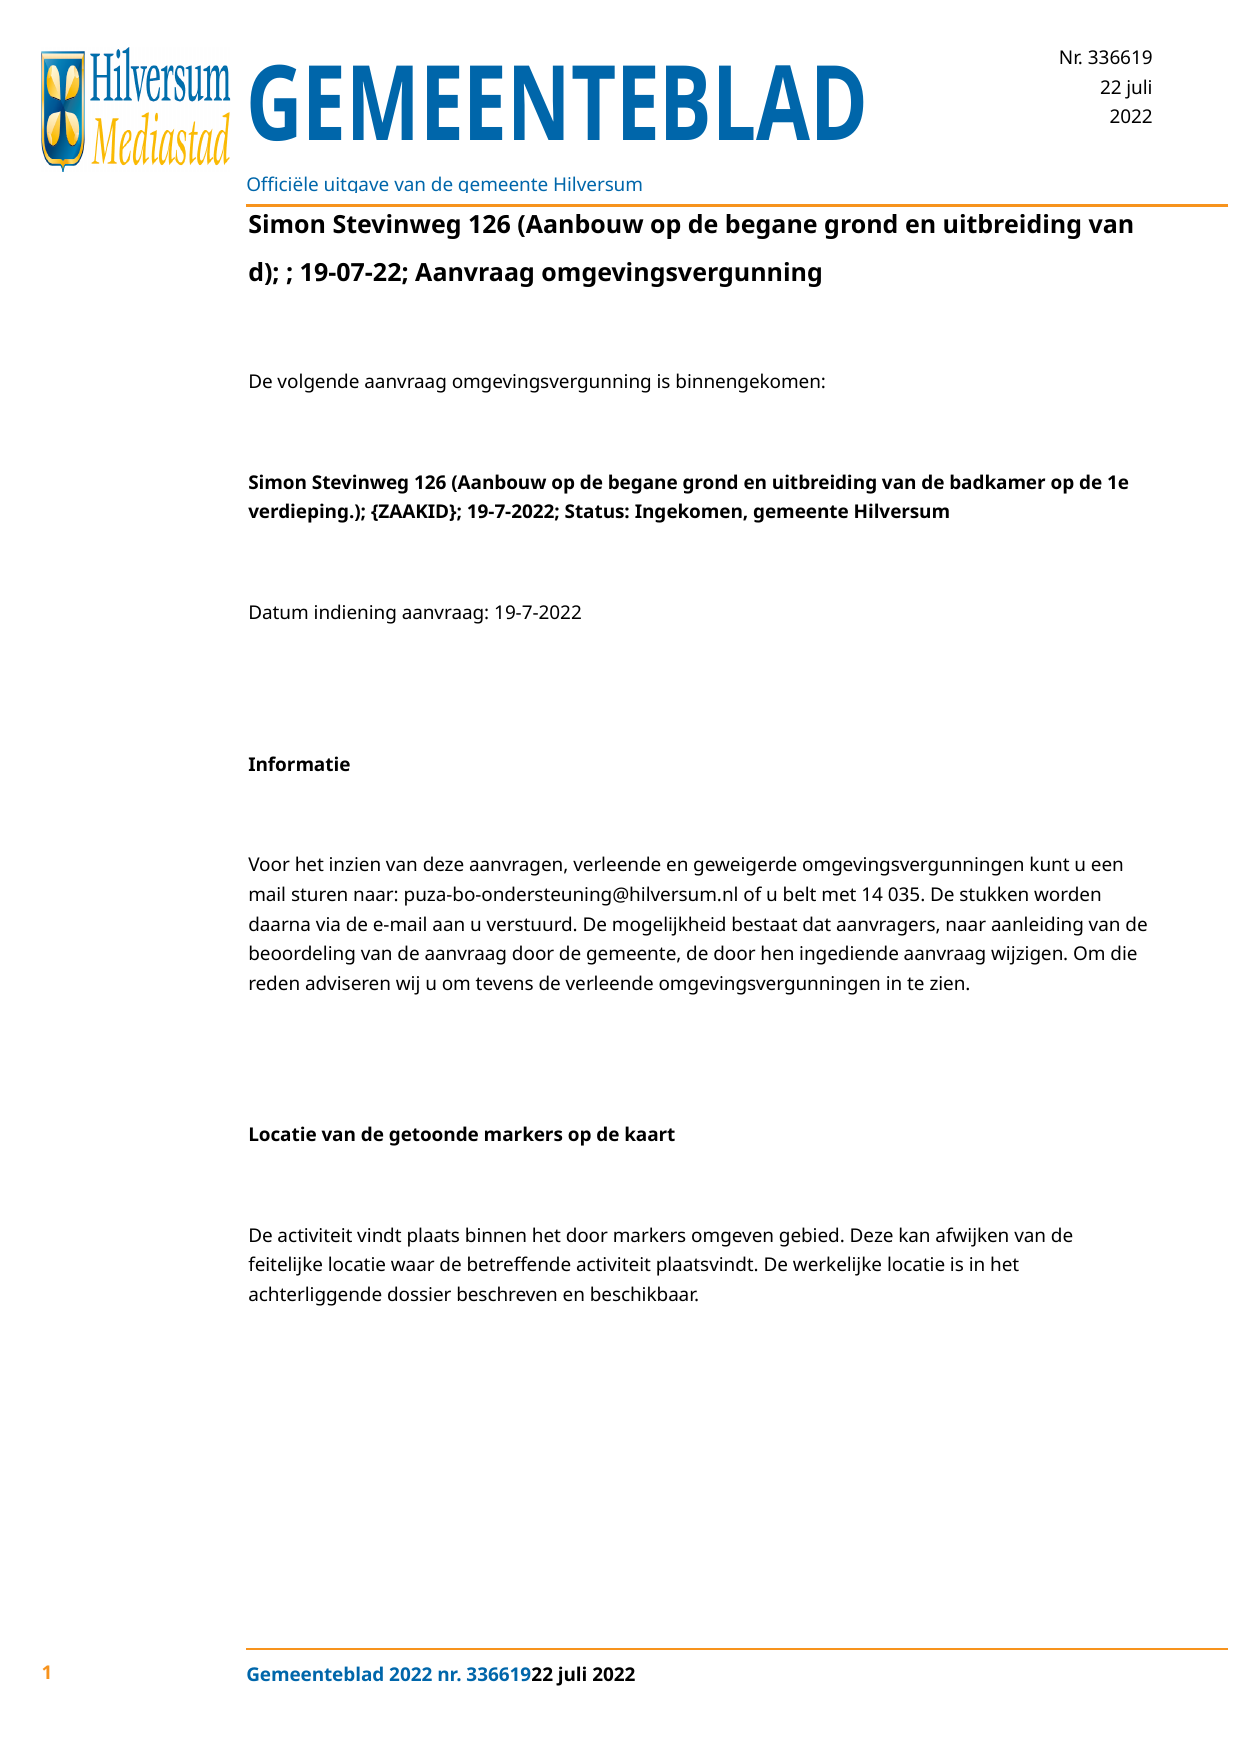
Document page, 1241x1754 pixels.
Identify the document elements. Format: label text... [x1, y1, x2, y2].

text Locatie van de getoonde markers op de kaart [248, 1121, 1152, 1147]
text Voor het inzien van deze aanvragen, verleende en geweigerde omgevingsvergunningen kunt u een mail sturen naar: puza-bo-ondersteuning@hilversum.nl of u belt met 14 035. De stukken worden daarna via de e-mail aan u verstuurd. De mogelijkheid bestaat dat aanvragers, naar aanleiding van de beoordeling van de aanvraag door de gemeente, de door hen ingediende aanvraag wijzigen. Om die reden adviseren wij u om tevens de verleende omgevingsvergunningen in te zien. [248, 852, 1152, 996]
text Informatie [248, 751, 1152, 777]
text Datum indiening aanvraag: 19-7-2022 [248, 599, 1152, 625]
text De volgende aanvraag omgevingsvergunning is binnengekomen: [248, 368, 1152, 394]
text Simon Stevinweg 126 (Aanbouw op de begane grond en uitbreiding van de badkamer op de 1e verdieping.); {ZAAKID}; 19-7-2022; Status: Ingekomen, gemeente Hilversum [248, 469, 1152, 524]
text De activiteit vindt plaats binnen het door markers omgeven gebied. Deze kan afwijken van de feitelijke locatie waar de betreffende activiteit plaatsvindt. De werkelijke locatie is in het achterliggende dossier beschreven en beschikbaar. [248, 1222, 1152, 1307]
text Simon Stevinweg 126 (Aanbouw op de begane grond en uitbreiding van d); ; 19-07-22; Aanvraag omgevingsvergunning [248, 207, 1152, 288]
picture [41, 47, 231, 172]
